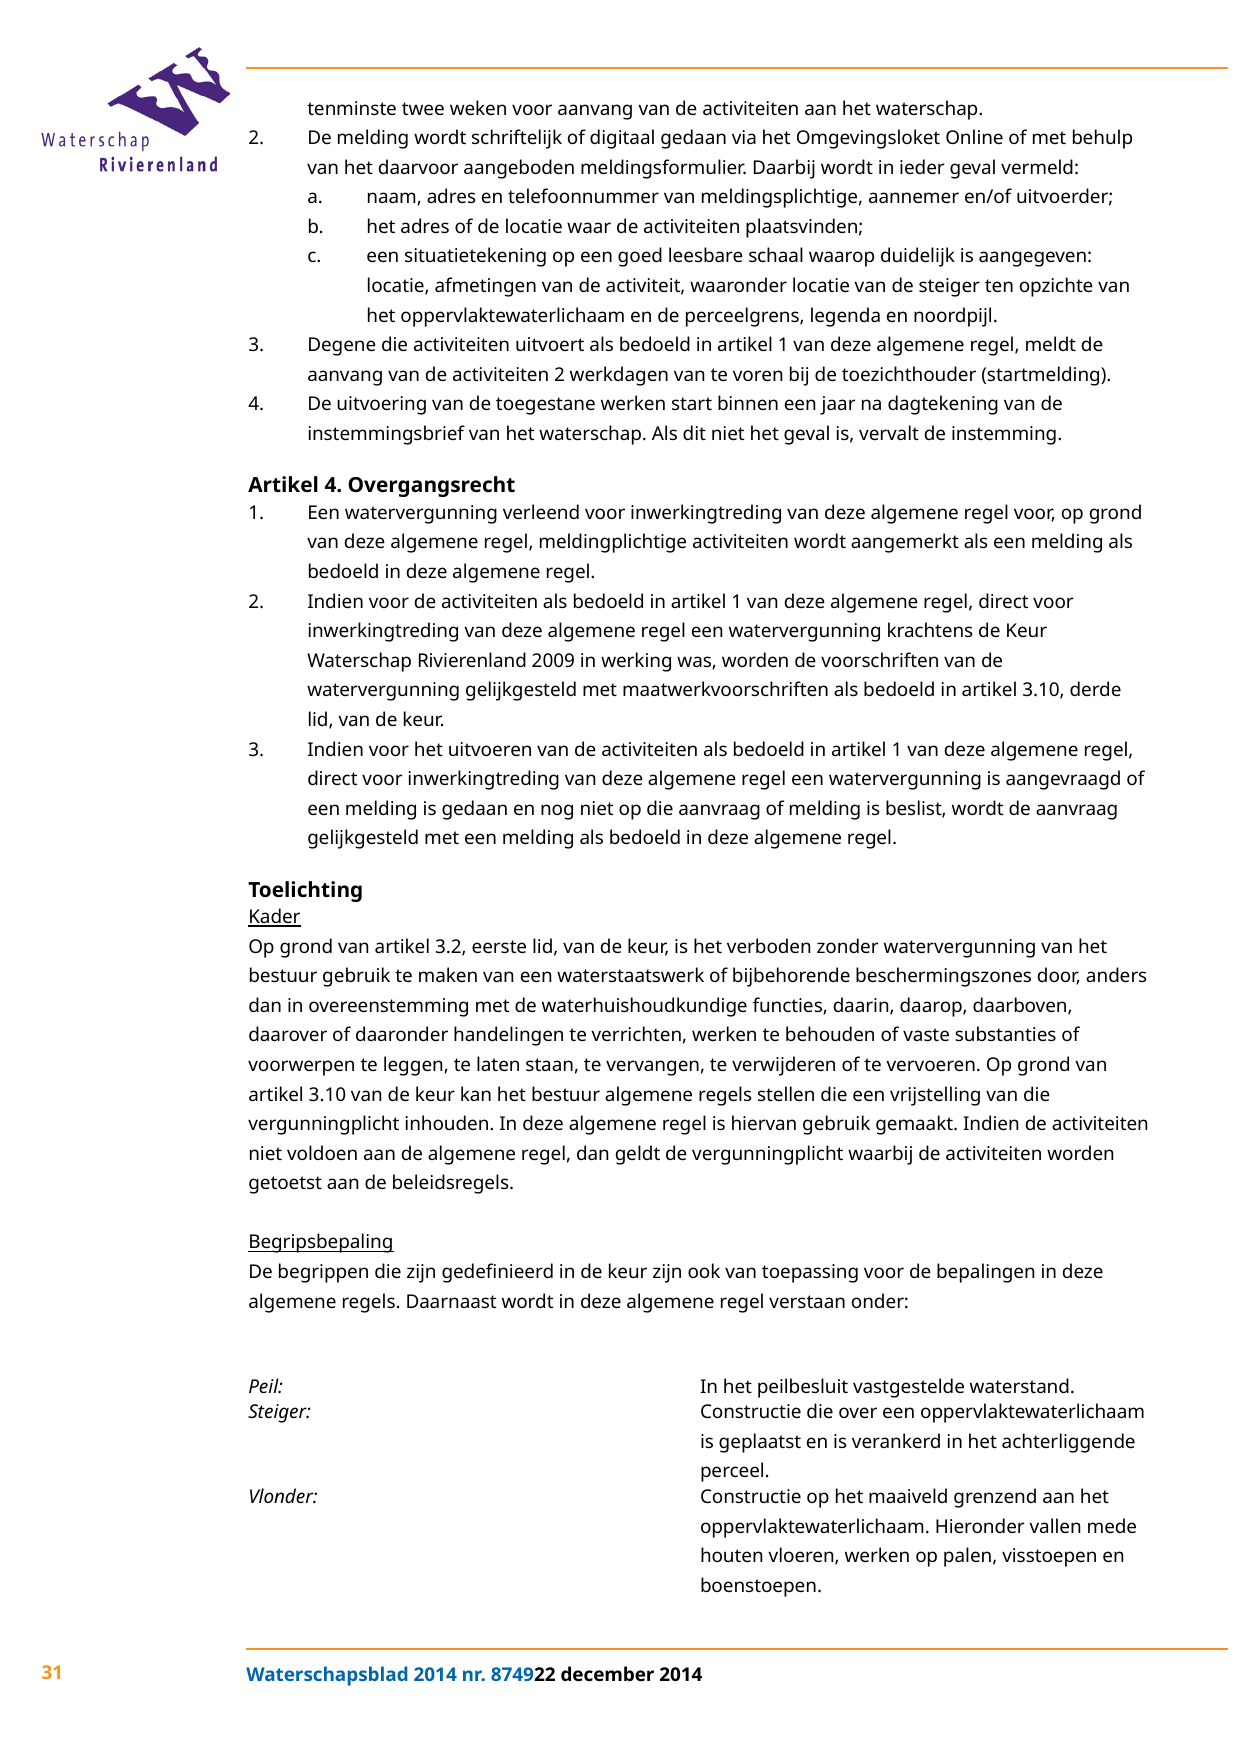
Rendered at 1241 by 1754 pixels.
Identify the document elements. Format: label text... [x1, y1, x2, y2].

list een situatietekening op een goed leesbare schaal waarop duidelijk is aangegeven: locatie, afmetingen van de activiteit, waaronder locatie van de steiger ten opzichte van het oppervlaktewaterlichaam en de perceelgrens, legenda en noordpijl. [307, 243, 1152, 328]
table_cell Constructie op het maaiveld grenzend aan het oppervlaktewaterlichaam. Hieronder vallen mede houten vloeren, werken op palen, visstoepen en boenstoepen. [700, 1484, 1152, 1598]
table_header In het peilbesluit vastgestelde waterstand. [700, 1373, 1152, 1398]
list Een watervergunning verleend voor inwerkingtreding van deze algemene regel voor, op grond van deze algemene regel, meldingplichtige activiteiten wordt aangemerkt als een melding als bedoeld in deze algemene regel. [248, 499, 1152, 584]
text Artikel 4. Overgangsrecht [248, 471, 1152, 499]
list De uitvoering van de toegestane werken start binnen een jaar na dagtekening van de instemmingsbrief van het waterschap. Als dit niet het geval is, vervalt de instemming. [248, 391, 1152, 446]
list het adres of de locatie waar de activiteiten plaatsvinden; [307, 213, 1152, 239]
list Indien voor de activiteiten als bedoeld in artikel 1 van deze algemene regel, direct voor inwerkingtreding van deze algemene regel een watervergunning krachtens de Keur Waterschap Rivierenland 2009 in werking was, worden de voorschriften van de watervergunning gelijkgesteld met maatwerkvoorschriften als bedoeld in artikel 3.10, derde lid, van de keur. [248, 588, 1152, 732]
text De begrippen die zijn gedefinieerd in de keur zijn ook van toepassing voor de bepalingen in deze algemene regels. Daarnaast wordt in deze algemene regel verstaan onder: [248, 1258, 1152, 1314]
table_cell Constructie die over een oppervlaktewaterlichaam is geplaatst en is verankerd in het achterliggende perceel. [700, 1399, 1152, 1483]
table_header Peil: [248, 1373, 700, 1398]
list Indien voor het uitvoeren van de activiteiten als bedoeld in artikel 1 van deze algemene regel, direct voor inwerkingtreding van deze algemene regel een watervergunning is aangevraagd of een melding is gedaan en nog niet op die aanvraag of melding is beslist, wordt de aanvraag gelijkgesteld met een melding als bedoeld in deze algemene regel. [248, 736, 1152, 850]
list Degene die activiteiten uitvoert als bedoeld in artikel 1 van deze algemene regel, meldt de aanvang van de activiteiten 2 werkdagen van te voren bij de toezichthouder (startmelding). [248, 331, 1152, 387]
list naam, adres en telefoonnummer van meldingsplichtige, aannemer en/of uitvoerder; [307, 183, 1152, 209]
list De melding wordt schriftelijk of digitaal gedaan via het Omgevingsloket Online of met behulp van het daarvoor aangeboden meldingsformulier. Daarbij wordt in ieder geval vermeld: [248, 124, 1152, 180]
text Kader [248, 903, 1152, 929]
text Toelichting [248, 875, 1152, 903]
table_cell Vlonder: [248, 1484, 700, 1598]
table_cell Steiger: [248, 1399, 700, 1483]
picture [41, 47, 231, 172]
text Op grond van artikel 3.2, eerste lid, van de keur, is het verboden zonder watervergunning van het bestuur gebruik te maken van een waterstaatswerk of bijbehorende beschermingszones door, anders dan in overeenstemming met de waterhuishoudkundige functies, daarin, daarop, daarboven, daarover of daaronder handelingen te verrichten, werken te behouden of vaste substanties of voorwerpen te leggen, te laten staan, te vervangen, te verwijderen of te vervoeren. Op grond van artikel 3.10 van de keur kan het bestuur algemene regels stellen die een vrijstelling van die vergunningplicht inhouden. In deze algemene regel is hiervan gebruik gemaakt. Indien de activiteiten niet voldoen aan de algemene regel, dan geldt de vergunningplicht waarbij de activiteiten worden getoetst aan de beleidsregels. [248, 933, 1152, 1195]
list tenminste twee weken voor aanvang van de activiteiten aan het waterschap. [248, 95, 1152, 121]
text Begripsbepaling [248, 1229, 1152, 1254]
